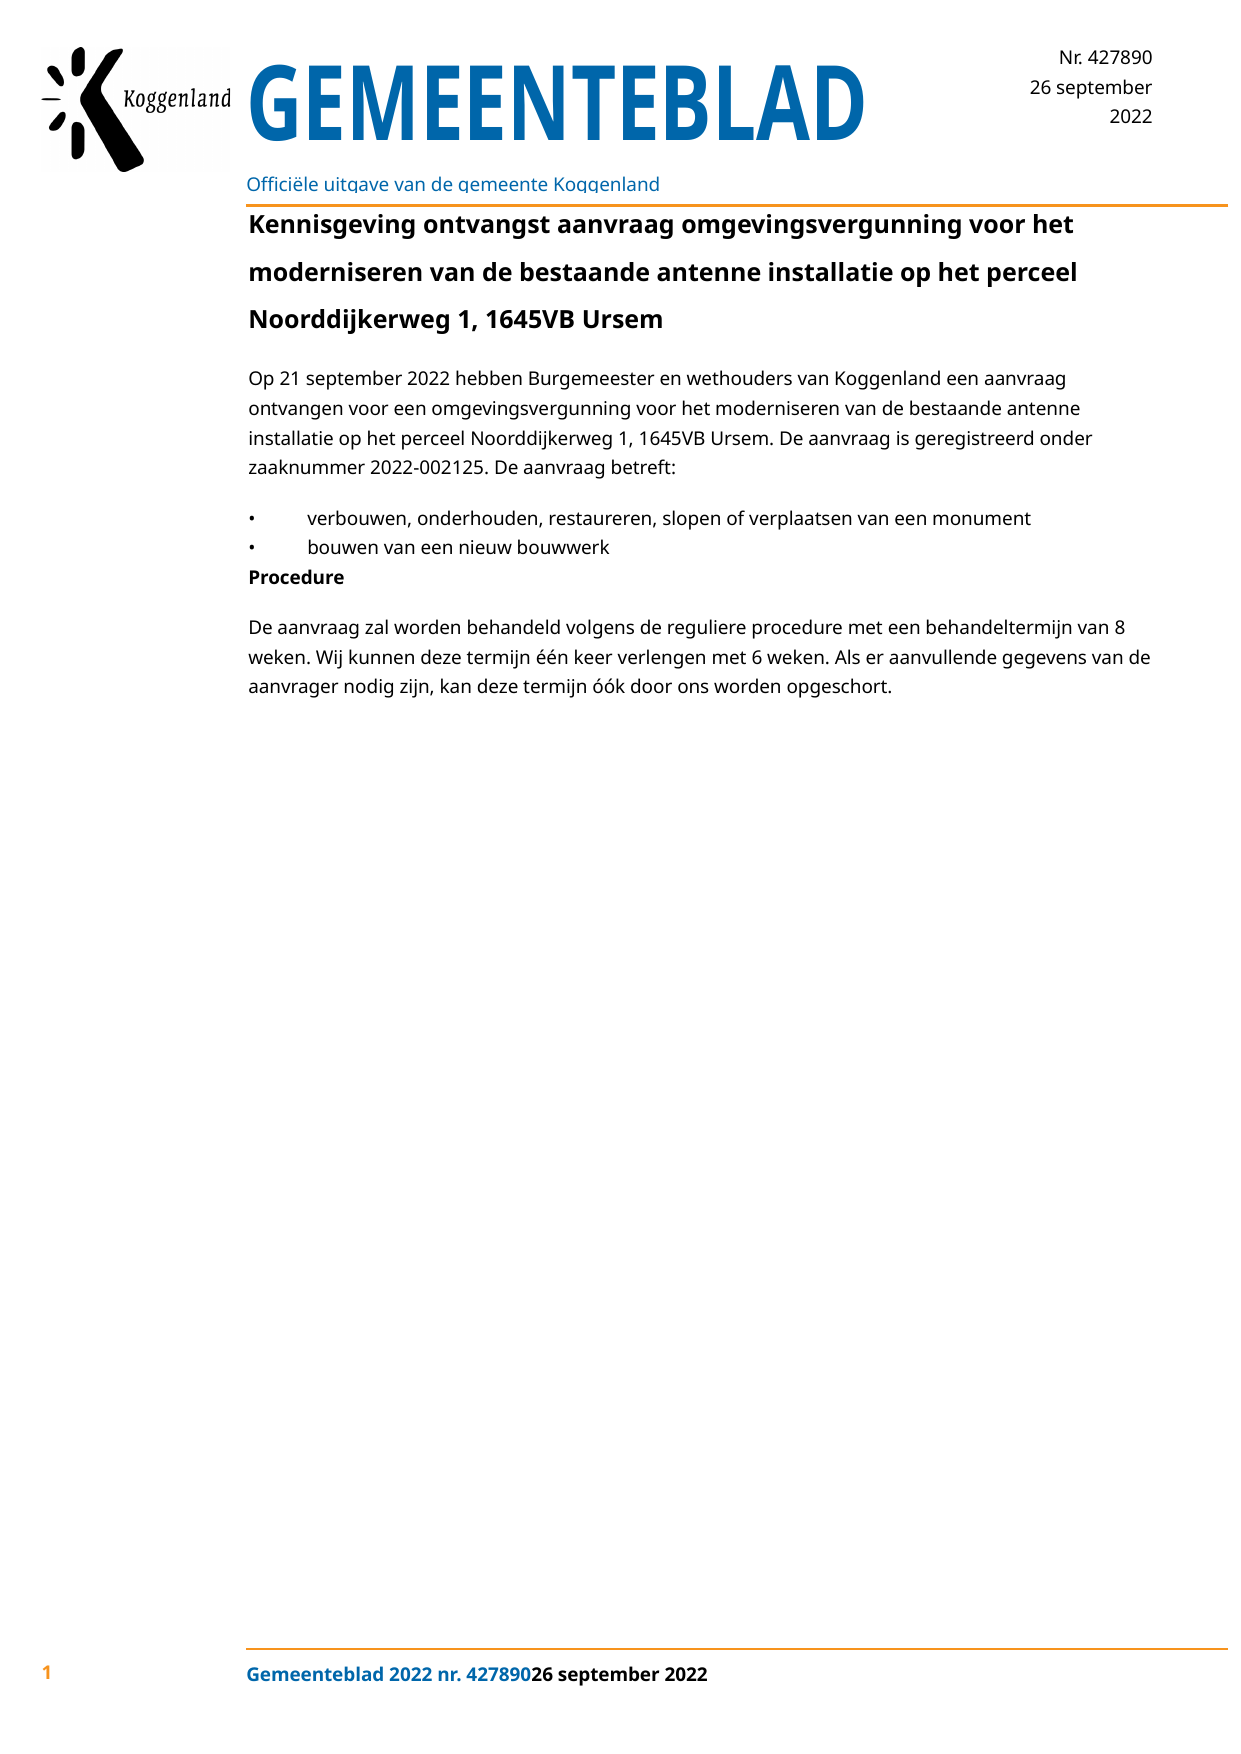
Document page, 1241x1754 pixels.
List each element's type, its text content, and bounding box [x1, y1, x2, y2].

list bouwen van een nieuw bouwwerk [248, 534, 1152, 560]
list verbouwen, onderhouden, restaureren, slopen of verplaatsen van een monument [248, 505, 1152, 530]
picture [41, 47, 231, 172]
text De aanvraag zal worden behandeld volgens de reguliere procedure met een behandeltermijn van 8 weken. Wij kunnen deze termijn één keer verlengen met 6 weken. Als er aanvullende gegevens van de aanvrager nodig zijn, kan deze termijn óók door ons worden opgeschort. [248, 614, 1152, 699]
text Op 21 september 2022 hebben Burgemeester en wethouders van Koggenland een aanvraag ontvangen voor een omgevingsvergunning voor het moderniseren van de bestaande antenne installatie op het perceel Noorddijkerweg 1, 1645VB Ursem. De aanvraag is geregistreerd onder zaaknummer 2022-002125. De aanvraag betreft: [248, 366, 1152, 480]
text Procedure [248, 564, 1152, 589]
text Kennisgeving ontvangst aanvraag omgevingsvergunning voor het moderniseren van de bestaande antenne installatie op het perceel Noorddijkerweg 1, 1645VB Ursem [248, 207, 1152, 336]
